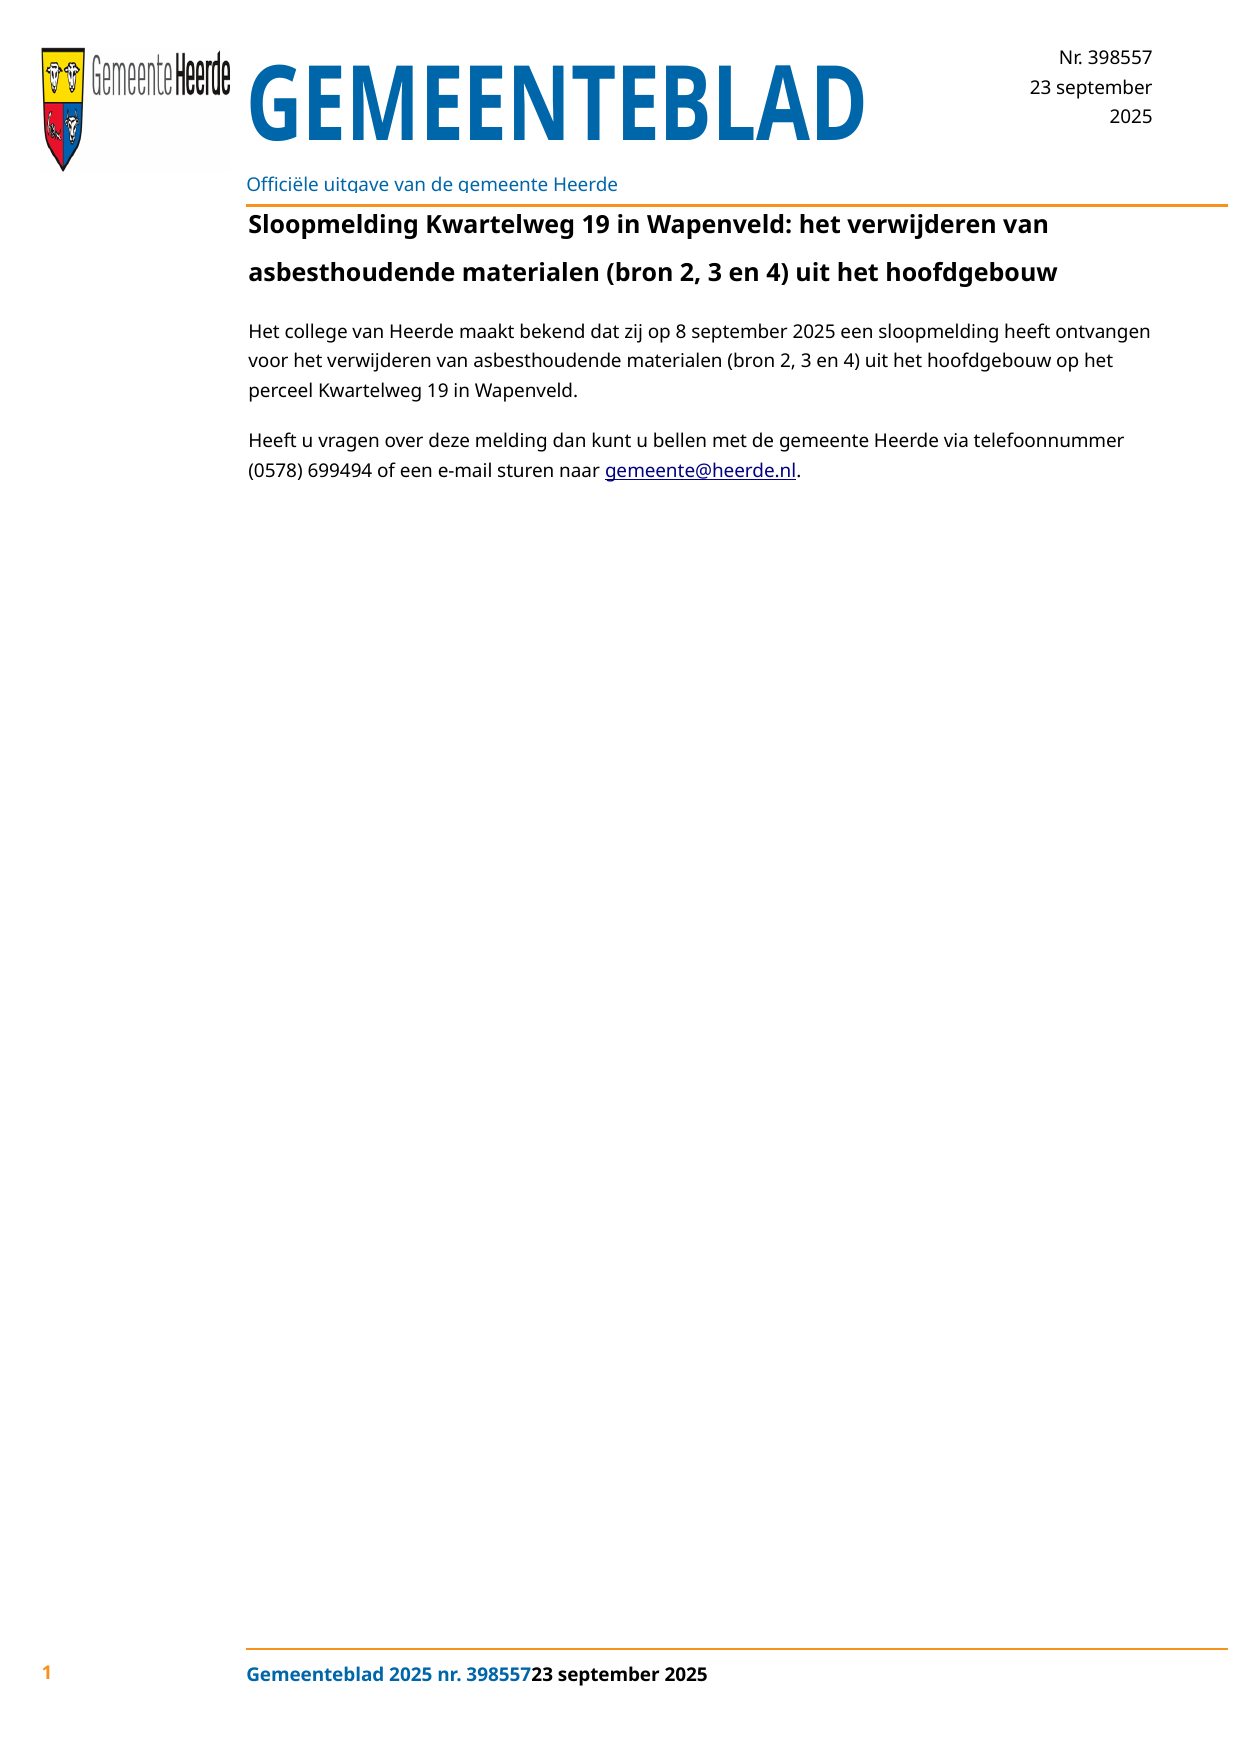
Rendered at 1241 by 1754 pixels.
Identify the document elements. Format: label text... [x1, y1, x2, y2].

picture [41, 47, 231, 172]
text Sloopmelding Kwartelweg 19 in Wapenveld: het verwijderen van asbesthoudende materialen (bron 2, 3 en 4) uit het hoofdgebouw [248, 207, 1152, 288]
text Heeft u vragen over deze melding dan kunt u bellen met de gemeente Heerde via telefoonnummer (0578) 699494 of een e-mail sturen naar gemeente@heerde.nl. [248, 427, 1152, 483]
text Het college van Heerde maakt bekend dat zij op 8 september 2025 een sloopmelding heeft ontvangen voor het verwijderen van asbesthoudende materialen (bron 2, 3 en 4) uit het hoofdgebouw op het perceel Kwartelweg 19 in Wapenveld. [248, 318, 1152, 403]
